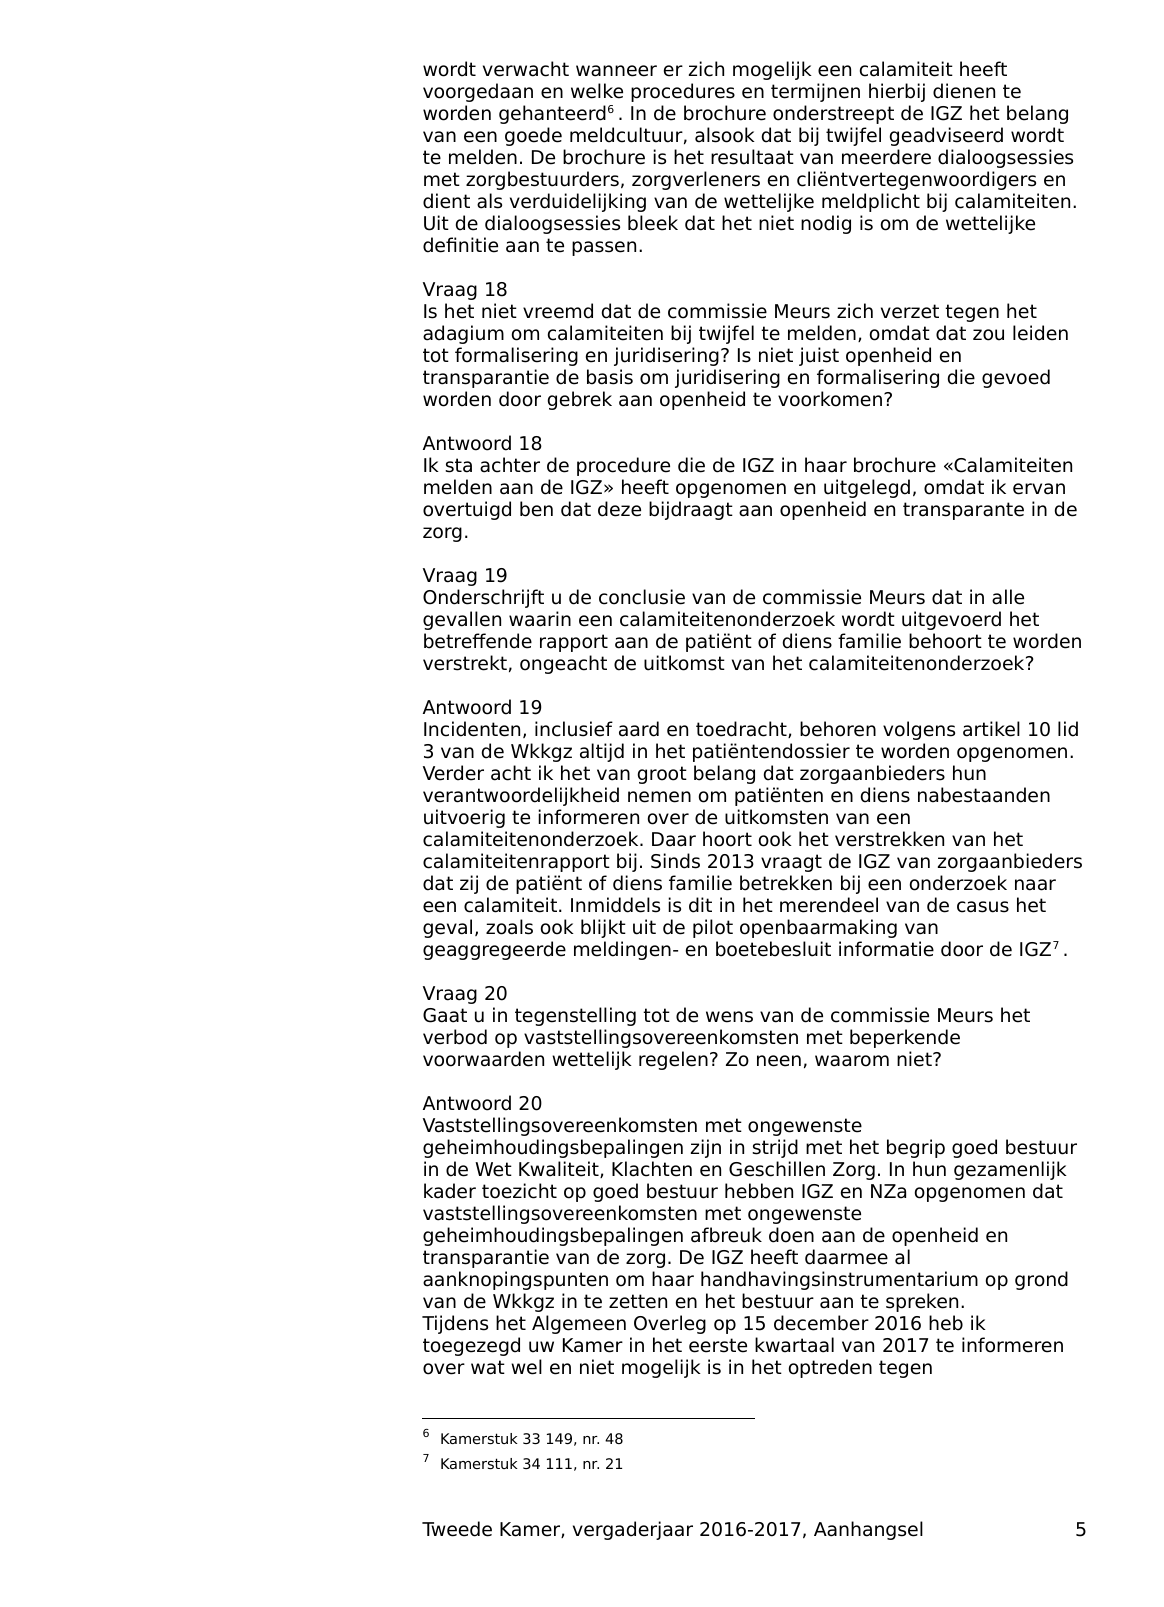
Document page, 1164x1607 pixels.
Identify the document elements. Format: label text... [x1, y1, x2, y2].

text Kamerstuk 33 149, nr. 48 [422, 1427, 1087, 1449]
text Vraag 18 [422, 279, 1087, 301]
text Kamerstuk 34 111, nr. 21 [422, 1452, 1087, 1474]
text Is het niet vreemd dat de commissie Meurs zich verzet tegen het adagium om calamiteiten bij twijfel te melden, omdat dat zou leiden tot formalisering en juridisering? Is niet juist openheid en transparantie de basis om juridisering en formalisering die gevoed worden door gebrek aan openheid te voorkomen? [422, 301, 1087, 411]
text Antwoord 19 [422, 697, 1087, 719]
text Vraag 20 [422, 983, 1087, 1005]
text Onderschrijft u de conclusie van de commissie Meurs dat in alle gevallen waarin een calamiteitenonderzoek wordt uitgevoerd het betreffende rapport aan de patiënt of diens familie behoort te worden verstrekt, ongeacht de uitkomst van het calamiteitenonderzoek? [422, 587, 1087, 675]
text Incidenten, inclusief aard en toedracht, behoren volgens artikel 10 lid 3 van de Wkkgz altijd in het patiëntendossier te worden opgenomen. Verder acht ik het van groot belang dat zorgaanbieders hun verantwoordelijkheid nemen om patiënten en diens nabestaanden uitvoerig te informeren over de uitkomsten van een calamiteitenonderzoek. Daar hoort ook het verstrekken van het calamiteitenrapport bij. Sinds 2013 vraagt de IGZ van zorgaanbieders dat zij de patiënt of diens familie betrekken bij een onderzoek naar een calamiteit. Inmiddels is dit in het merendeel van de casus het geval, zoals ook blijkt uit de pilot openbaarmaking van geaggregeerde meldingen- en boetebesluit informatie door de IGZ. [422, 719, 1087, 961]
text Tijdens het Algemeen Overleg op 15 december 2016 heb ik toegezegd uw Kamer in het eerste kwartaal van 2017 te informeren over wat wel en niet mogelijk is in het optreden tegen [422, 1313, 1087, 1379]
text wordt verwacht wanneer er zich mogelijk een calamiteit heeft voorgedaan en welke procedures en termijnen hierbij dienen te worden gehanteerd. In de brochure onderstreept de IGZ het belang van een goede meldcultuur, alsook dat bij twijfel geadviseerd wordt te melden. De brochure is het resultaat van meerdere dialoogsessies met zorgbestuurders, zorgverleners en cliëntvertegenwoordigers en dient als verduidelijking van de wettelijke meldplicht bij calamiteiten. Uit de dialoogsessies bleek dat het niet nodig is om de wettelijke definitie aan te passen. [422, 59, 1087, 257]
text Vraag 19 [422, 565, 1087, 587]
text Antwoord 20 [422, 1093, 1087, 1115]
text Ik sta achter de procedure die de IGZ in haar brochure «Calamiteiten melden aan de IGZ» heeft opgenomen en uitgelegd, omdat ik ervan overtuigd ben dat deze bijdraagt aan openheid en transparante in de zorg. [422, 455, 1087, 543]
text Antwoord 18 [422, 433, 1087, 455]
text Gaat u in tegenstelling tot de wens van de commissie Meurs het verbod op vaststellingsovereenkomsten met beperkende voorwaarden wettelijk regelen? Zo neen, waarom niet? [422, 1005, 1087, 1071]
text Vaststellingsovereenkomsten met ongewenste geheimhoudingsbepalingen zijn in strijd met het begrip goed bestuur in de Wet Kwaliteit, Klachten en Geschillen Zorg. In hun gezamenlijk kader toezicht op goed bestuur hebben IGZ en NZa opgenomen dat vaststellingsovereenkomsten met ongewenste geheimhoudingsbepalingen afbreuk doen aan de openheid en transparantie van de zorg. De IGZ heeft daarmee al aanknopingspunten om haar handhavingsinstrumentarium op grond van de Wkkgz in te zetten en het bestuur aan te spreken. [422, 1115, 1087, 1313]
